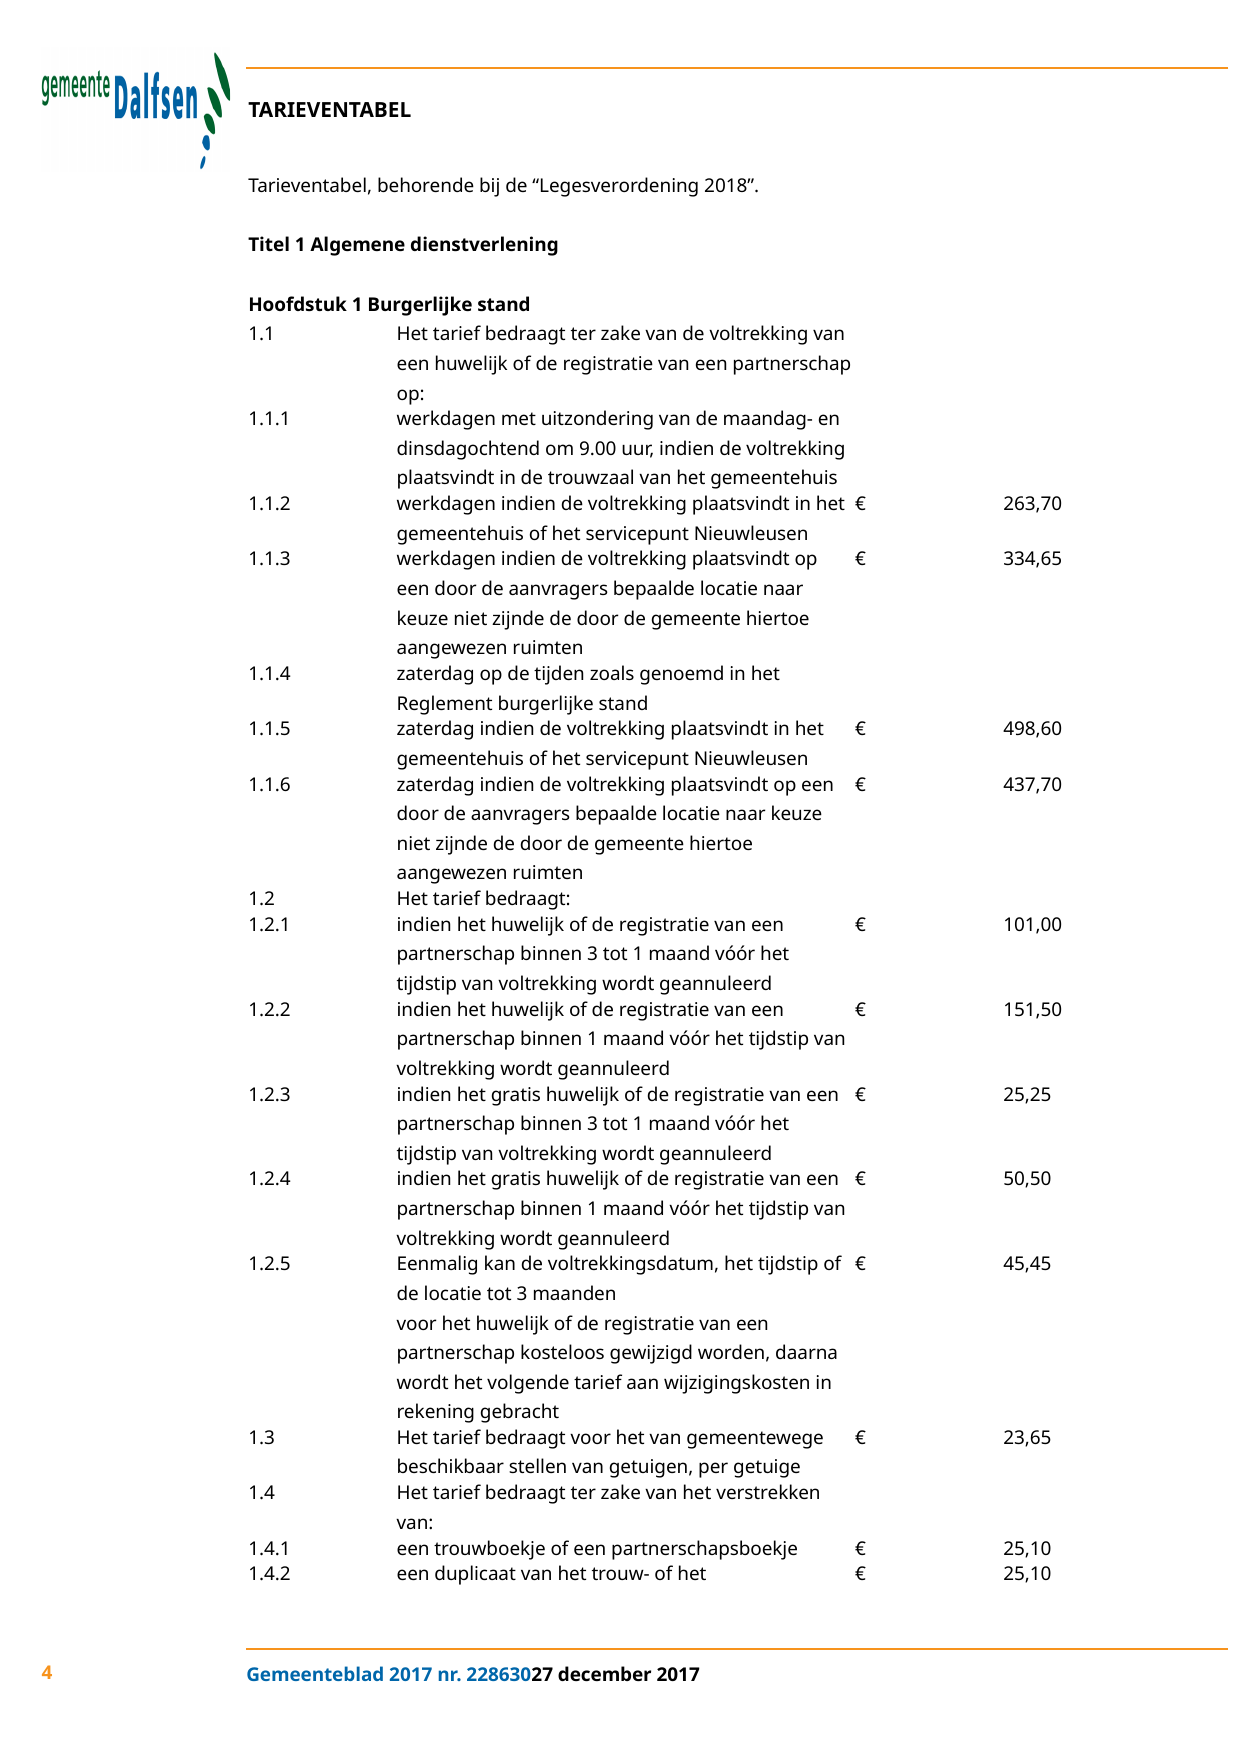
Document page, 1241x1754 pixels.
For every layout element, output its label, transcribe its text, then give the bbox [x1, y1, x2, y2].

text Tarieventabel, behorende bij de “Legesverordening 2018”. [248, 172, 1152, 198]
table_cell 1.2.2 [248, 996, 396, 1081]
table_cell Het tarief bedraagt voor het van gemeentewege beschikbaar stellen van getuigen, per getuige [396, 1424, 855, 1479]
table_cell € [855, 715, 1003, 771]
table_cell 151,50 [1003, 996, 1152, 1081]
table_cell € [855, 546, 1003, 660]
table_cell 1.2.5 [248, 1251, 396, 1424]
table_cell 25,10 [1003, 1535, 1152, 1561]
table_cell 1.2.4 [248, 1166, 396, 1251]
table_cell indien het huwelijk of de registratie van een partnerschap binnen 1 maand vóór het tijdstip van voltrekking wordt geannuleerd [396, 996, 855, 1081]
table_cell werkdagen indien de voltrekking plaatsvindt op een door de aanvragers bepaalde locatie naar keuze niet zijnde de door de gemeente hiertoe aangewezen ruimten [396, 546, 855, 660]
table_cell 1.1.6 [248, 771, 396, 885]
table_header Het tarief bedraagt ter zake van de voltrekking van een huwelijk of de registratie van een partnerschap op: [396, 321, 855, 405]
table_cell 263,70 [1003, 490, 1152, 546]
table_cell [1003, 885, 1152, 911]
table_cell zaterdag op de tijden zoals genoemd in het Reglement burgerlijke stand [396, 660, 855, 715]
table_cell € [855, 1166, 1003, 1251]
table_cell 23,65 [1003, 1424, 1152, 1479]
table_cell [855, 1480, 1003, 1535]
table_cell indien het gratis huwelijk of de registratie van een partnerschap binnen 1 maand vóór het tijdstip van voltrekking wordt geannuleerd [396, 1166, 855, 1251]
table_cell Eenmalig kan de voltrekkingsdatum, het tijdstip of de locatie tot 3 maanden voor het huwelijk of de registratie van een partnerschap kosteloos gewijzigd worden, daarna wordt het volgende tarief aan wijzigingskosten in rekening gebracht [396, 1251, 855, 1424]
table_cell € [855, 771, 1003, 885]
table_cell € [855, 1561, 1003, 1586]
table_cell 1.1.5 [248, 715, 396, 771]
table_cell indien het huwelijk of de registratie van een partnerschap binnen 3 tot 1 maand vóór het tijdstip van voltrekking wordt geannuleerd [396, 911, 855, 996]
table_cell Het tarief bedraagt: [396, 885, 855, 911]
table_cell werkdagen met uitzondering van de maandag- en dinsdagochtend om 9.00 uur, indien de voltrekking plaatsvindt in de trouwzaal van het gemeentehuis [396, 405, 855, 490]
table_cell een trouwboekje of een partnerschapsboekje [396, 1535, 855, 1561]
table_cell zaterdag indien de voltrekking plaatsvindt op een door de aanvragers bepaalde locatie naar keuze niet zijnde de door de gemeente hiertoe aangewezen ruimten [396, 771, 855, 885]
table_cell [855, 660, 1003, 715]
table_cell [855, 405, 1003, 490]
table_cell 1.1.2 [248, 490, 396, 546]
table_cell 50,50 [1003, 1166, 1152, 1251]
table_cell 1.1.4 [248, 660, 396, 715]
text Hoofdstuk 1 Burgerlijke stand [248, 291, 1152, 317]
table_cell € [855, 996, 1003, 1081]
table_cell 334,65 [1003, 546, 1152, 660]
table_cell [1003, 660, 1152, 715]
table_cell 1.1.3 [248, 546, 396, 660]
table_header 1.1 [248, 321, 396, 405]
table_cell een duplicaat van het trouw- of het [396, 1561, 855, 1586]
table_cell € [855, 1081, 1003, 1166]
table_cell 498,60 [1003, 715, 1152, 771]
text TARIEVENTABEL [248, 95, 1152, 123]
table_cell 1.3 [248, 1424, 396, 1479]
table_header [1003, 321, 1152, 405]
table_cell € [855, 490, 1003, 546]
table_cell 25,25 [1003, 1081, 1152, 1166]
table_cell [1003, 405, 1152, 490]
table_cell € [855, 1535, 1003, 1561]
table_cell 1.4.1 [248, 1535, 396, 1561]
picture [41, 47, 231, 172]
table_header [855, 321, 1003, 405]
table_cell 1.2.3 [248, 1081, 396, 1166]
table_cell 437,70 [1003, 771, 1152, 885]
table_cell [1003, 1480, 1152, 1535]
table_cell 101,00 [1003, 911, 1152, 996]
table_cell 1.2.1 [248, 911, 396, 996]
table_cell indien het gratis huwelijk of de registratie van een partnerschap binnen 3 tot 1 maand vóór het tijdstip van voltrekking wordt geannuleerd [396, 1081, 855, 1166]
table_cell 1.2 [248, 885, 396, 911]
table_cell 25,10 [1003, 1561, 1152, 1586]
table_cell € [855, 1251, 1003, 1424]
table_cell 1.4.2 [248, 1561, 396, 1586]
table_cell Het tarief bedraagt ter zake van het verstrekken van: [396, 1480, 855, 1535]
table_cell 45,45 [1003, 1251, 1152, 1424]
text Titel 1 Algemene dienstverlening [248, 232, 1152, 257]
table_cell € [855, 1424, 1003, 1479]
table_cell werkdagen indien de voltrekking plaatsvindt in het gemeentehuis of het servicepunt Nieuwleusen [396, 490, 855, 546]
table_cell [855, 885, 1003, 911]
table_cell 1.1.1 [248, 405, 396, 490]
table_cell 1.4 [248, 1480, 396, 1535]
table_cell € [855, 911, 1003, 996]
table_cell zaterdag indien de voltrekking plaatsvindt in het gemeentehuis of het servicepunt Nieuwleusen [396, 715, 855, 771]
